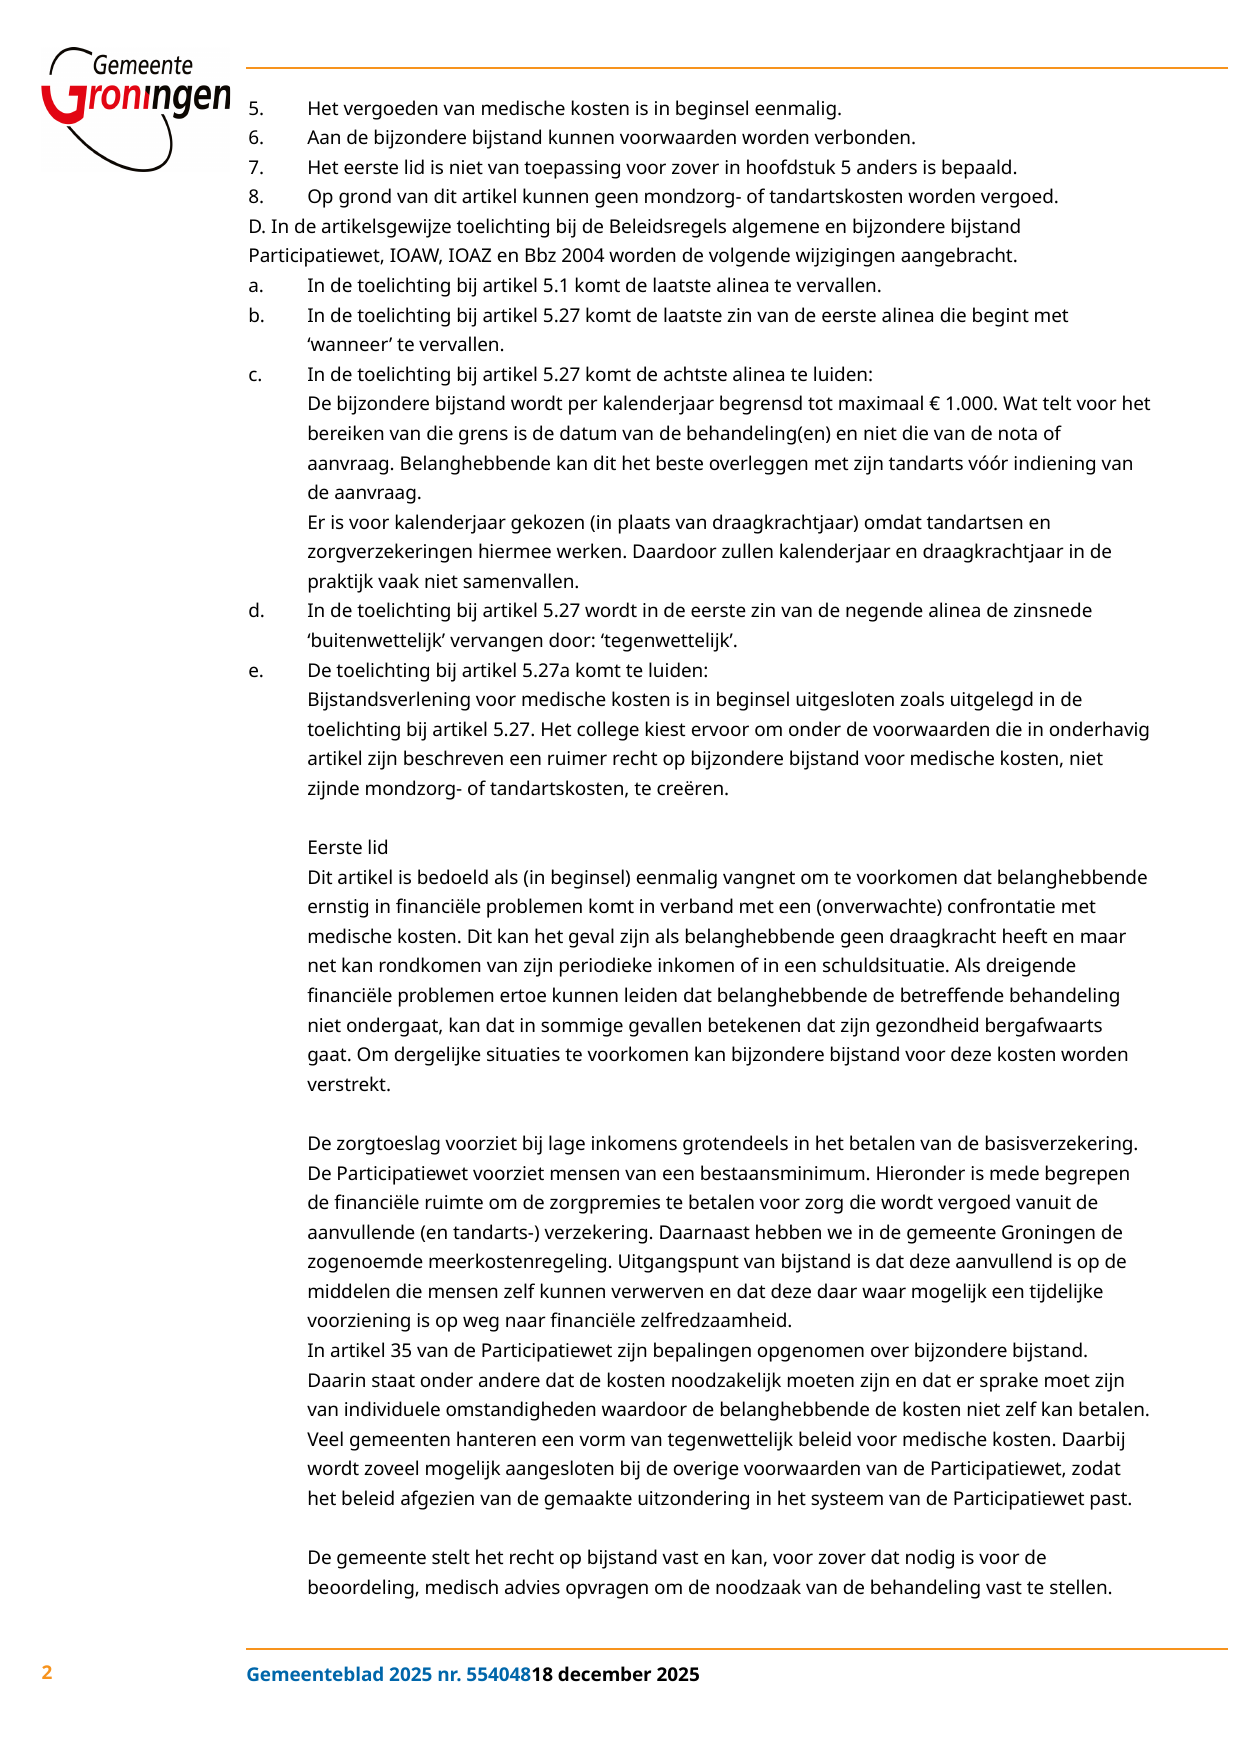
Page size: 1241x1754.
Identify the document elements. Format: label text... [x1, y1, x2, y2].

list Bijstandsverlening voor medische kosten is in beginsel uitgesloten zoals uitgelegd in de toelichting bij artikel 5.27. Het college kiest ervoor om onder de voorwaarden die in onderhavig artikel zijn beschreven een ruimer recht op bijzondere bijstand voor medische kosten, niet zijnde mondzorg- of tandartskosten, te creëren. [248, 686, 1152, 801]
list Op grond van dit artikel kunnen geen mondzorg- of tandartskosten worden vergoed. [248, 183, 1152, 209]
list De zorgtoeslag voorziet bij lage inkomens grotendeels in het betalen van de basisverzekering. De Participatiewet voorziet mensen van een bestaansminimum. Hieronder is mede begrepen de financiële ruimte om de zorgpremies te betalen voor zorg die wordt vergoed vanuit de aanvullende (en tandarts-) verzekering. Daarnaast hebben we in de gemeente Groningen de zogenoemde meerkostenregeling. Uitgangspunt van bijstand is dat deze aanvullend is op de middelen die mensen zelf kunnen verwerven en dat deze daar waar mogelijk een tijdelijke voorziening is op weg naar financiële zelfredzaamheid. [248, 1130, 1152, 1333]
list Er is voor kalenderjaar gekozen (in plaats van draagkrachtjaar) omdat tandartsen en zorgverzekeringen hiermee werken. Daardoor zullen kalenderjaar en draagkrachtjaar in de praktijk vaak niet samenvallen. [248, 509, 1152, 594]
picture [41, 47, 231, 172]
list De gemeente stelt het recht op bijstand vast en kan, voor zover dat nodig is voor de beoordeling, medisch advies opvragen om de noodzaak van de behandeling vast te stellen. [248, 1544, 1152, 1600]
text D. In de artikelsgewijze toelichting bij de Beleidsregels algemene en bijzondere bijstand Participatiewet, IOAW, IOAZ en Bbz 2004 worden de volgende wijzigingen aangebracht. [248, 213, 1152, 268]
list De bijzondere bijstand wordt per kalenderjaar begrensd tot maximaal € 1.000. Wat telt voor het bereiken van die grens is de datum van de behandeling(en) en niet die van de nota of aanvraag. Belanghebbende kan dit het beste overleggen met zijn tandarts vóór indiening van de aanvraag. [248, 391, 1152, 505]
list Het eerste lid is niet van toepassing voor zover in hoofdstuk 5 anders is bepaald. [248, 154, 1152, 180]
list In de toelichting bij artikel 5.27 komt de laatste zin van de eerste alinea die begint met ‘wanneer’ te vervallen. [248, 302, 1152, 357]
list In de toelichting bij artikel 5.27 wordt in de eerste zin van de negende alinea de zinsnede ‘buitenwettelijk’ vervangen door: ‘tegenwettelijk’. [248, 598, 1152, 653]
list Het vergoeden van medische kosten is in beginsel eenmalig. [248, 95, 1152, 121]
list In artikel 35 van de Participatiewet zijn bepalingen opgenomen over bijzondere bijstand. Daarin staat onder andere dat de kosten noodzakelijk moeten zijn en dat er sprake moet zijn van individuele omstandigheden waardoor de belanghebbende de kosten niet zelf kan betalen. Veel gemeenten hanteren een vorm van tegenwettelijk beleid voor medische kosten. Daarbij wordt zoveel mogelijk aangesloten bij de overige voorwaarden van de Participatiewet, zodat het beleid afgezien van de gemaakte uitzondering in het systeem van de Participatiewet past. [248, 1337, 1152, 1511]
list Eerste lid [248, 834, 1152, 860]
list In de toelichting bij artikel 5.27 komt de achtste alinea te luiden: [248, 361, 1152, 387]
list In de toelichting bij artikel 5.1 komt de laatste alinea te vervallen. [248, 272, 1152, 298]
list Dit artikel is bedoeld als (in beginsel) eenmalig vangnet om te voorkomen dat belanghebbende ernstig in financiële problemen komt in verband met een (onverwachte) confrontatie met medische kosten. Dit kan het geval zijn als belanghebbende geen draagkracht heeft en maar net kan rondkomen van zijn periodieke inkomen of in een schuldsituatie. Als dreigende financiële problemen ertoe kunnen leiden dat belanghebbende de betreffende behandeling niet ondergaat, kan dat in sommige gevallen betekenen dat zijn gezondheid bergafwaarts gaat. Om dergelijke situaties te voorkomen kan bijzondere bijstand voor deze kosten worden verstrekt. [248, 864, 1152, 1097]
list De toelichting bij artikel 5.27a komt te luiden: [248, 657, 1152, 683]
list Aan de bijzondere bijstand kunnen voorwaarden worden verbonden. [248, 124, 1152, 150]
